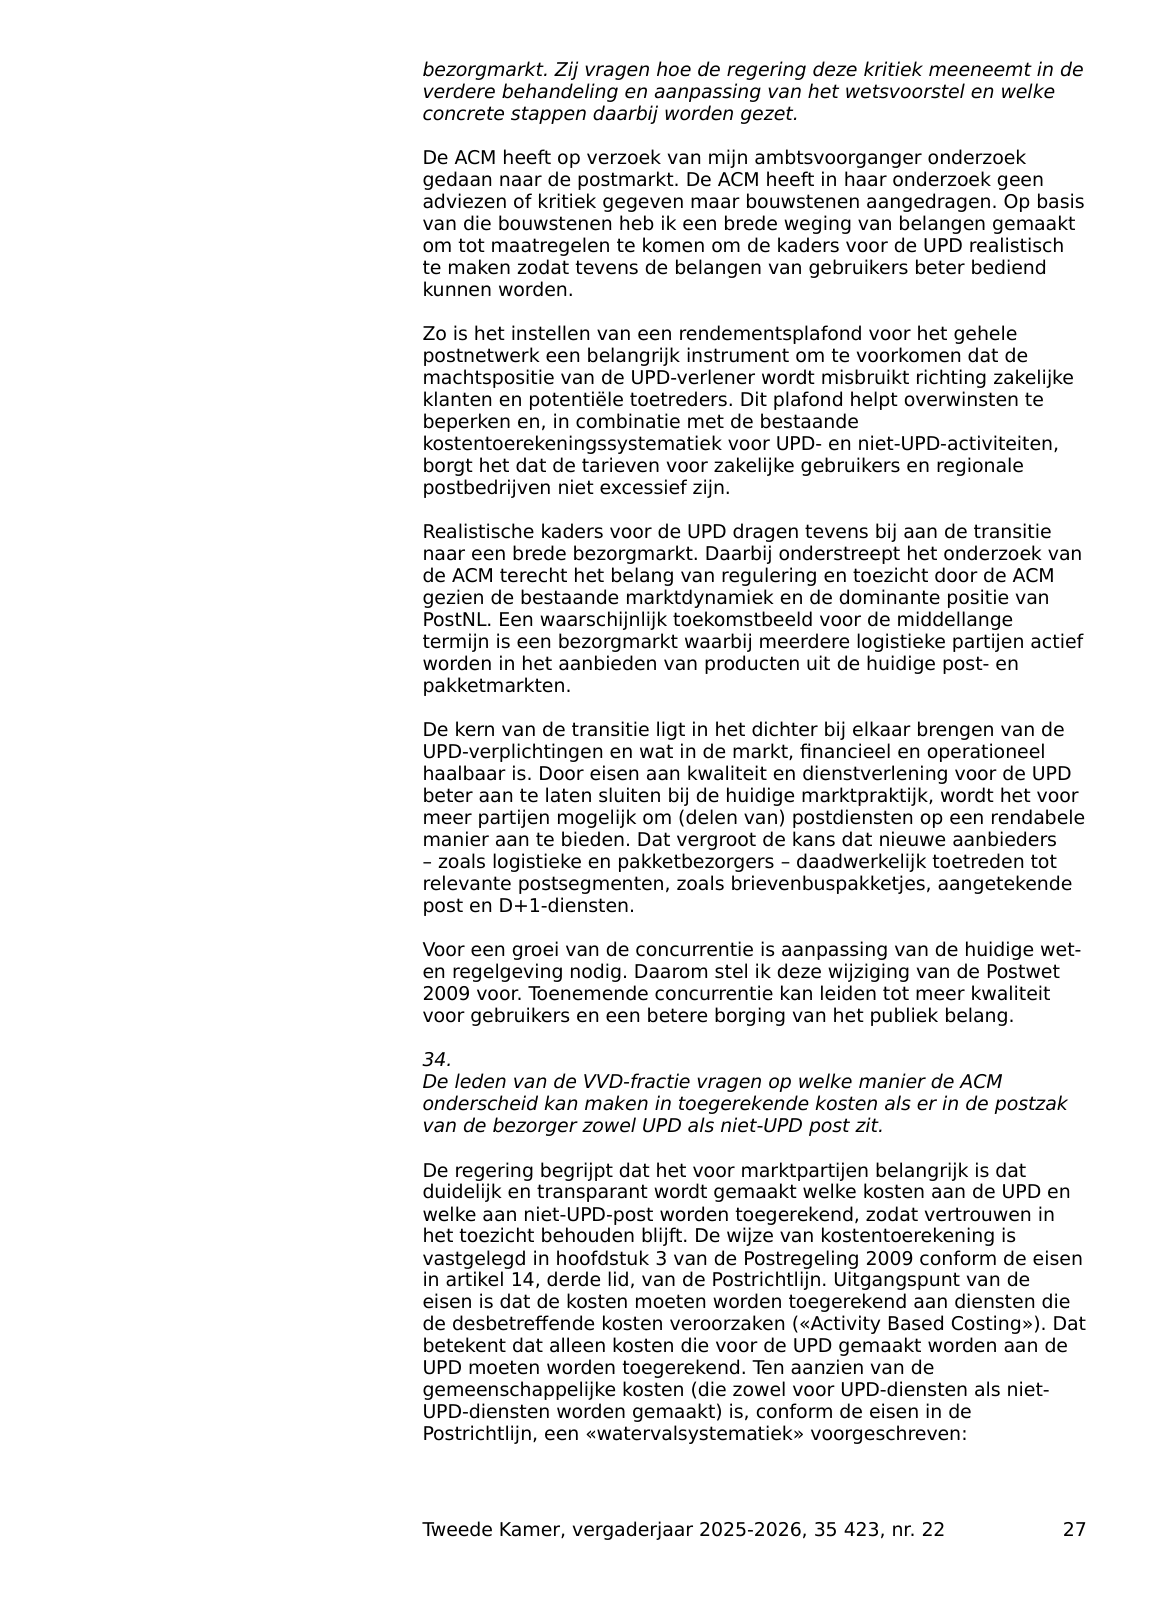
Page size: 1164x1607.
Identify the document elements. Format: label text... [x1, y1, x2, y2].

text Zo is het instellen van een rendementsplafond voor het gehele postnetwerk een belangrijk instrument om te voorkomen dat de machtspositie van de UPD-verlener wordt misbruikt richting zakelijke klanten en potentiële toetreders. Dit plafond helpt overwinsten te beperken en, in combinatie met de bestaande kostentoerekeningssystematiek voor UPD- en niet-UPD-activiteiten, borgt het dat de tarieven voor zakelijke gebruikers en regionale postbedrijven niet excessief zijn. [422, 323, 1087, 499]
text De ACM heeft op verzoek van mijn ambtsvoorganger onderzoek gedaan naar de postmarkt. De ACM heeft in haar onderzoek geen adviezen of kritiek gegeven maar bouwstenen aangedragen. Op basis van die bouwstenen heb ik een brede weging van belangen gemaakt om tot maatregelen te komen om de kaders voor de UPD realistisch te maken zodat tevens de belangen van gebruikers beter bediend kunnen worden. [422, 147, 1087, 301]
text Realistische kaders voor de UPD dragen tevens bij aan de transitie naar een brede bezorgmarkt. Daarbij onderstreept het onderzoek van de ACM terecht het belang van regulering en toezicht door de ACM gezien de bestaande marktdynamiek en de dominante positie van PostNL. Een waarschijnlijk toekomstbeeld voor de middellange termijn is een bezorgmarkt waarbij meerdere logistieke partijen actief worden in het aanbieden van producten uit de huidige post- en pakketmarkten. [422, 521, 1087, 697]
text De regering begrijpt dat het voor marktpartijen belangrijk is dat duidelijk en transparant wordt gemaakt welke kosten aan de UPD en welke aan niet-UPD-post worden toegerekend, zodat vertrouwen in het toezicht behouden blijft. De wijze van kostentoerekening is vastgelegd in hoofdstuk 3 van de Postregeling 2009 conform de eisen in artikel 14, derde lid, van de Postrichtlijn. Uitgangspunt van de eisen is dat de kosten moeten worden toegerekend aan diensten die de desbetreffende kosten veroorzaken («Activity Based Costing»). Dat betekent dat alleen kosten die voor de UPD gemaakt worden aan de UPD moeten worden toegerekend. Ten aanzien van de gemeenschappelijke kosten (die zowel voor UPD-diensten als niet-UPD-diensten worden gemaakt) is, conform de eisen in de Postrichtlijn, een «watervalsystematiek» voorgeschreven: [422, 1159, 1087, 1445]
text De kern van de transitie ligt in het dichter bij elkaar brengen van de UPD-verplichtingen en wat in de markt, financieel en operationeel haalbaar is. Door eisen aan kwaliteit en dienstverlening voor de UPD beter aan te laten sluiten bij de huidige marktpraktijk, wordt het voor meer partijen mogelijk om (delen van) postdiensten op een rendabele manier aan te bieden. Dat vergroot de kans dat nieuwe aanbieders – zoals logistieke en pakketbezorgers – daadwerkelijk toetreden tot relevante postsegmenten, zoals brievenbuspakketjes, aangetekende post en D+1-diensten. [422, 719, 1087, 917]
text 34. [422, 1049, 1087, 1071]
text Voor een groei van de concurrentie is aanpassing van de huidige wet- en regelgeving nodig. Daarom stel ik deze wijziging van de Postwet 2009 voor. Toenemende concurrentie kan leiden tot meer kwaliteit voor gebruikers en een betere borging van het publiek belang. [422, 939, 1087, 1027]
text bezorgmarkt. Zij vragen hoe de regering deze kritiek meeneemt in de verdere behandeling en aanpassing van het wetsvoorstel en welke concrete stappen daarbij worden gezet. [422, 59, 1087, 125]
text De leden van de VVD-fractie vragen op welke manier de ACM onderscheid kan maken in toegerekende kosten als er in de postzak van de bezorger zowel UPD als niet-UPD post zit. [422, 1071, 1087, 1137]
